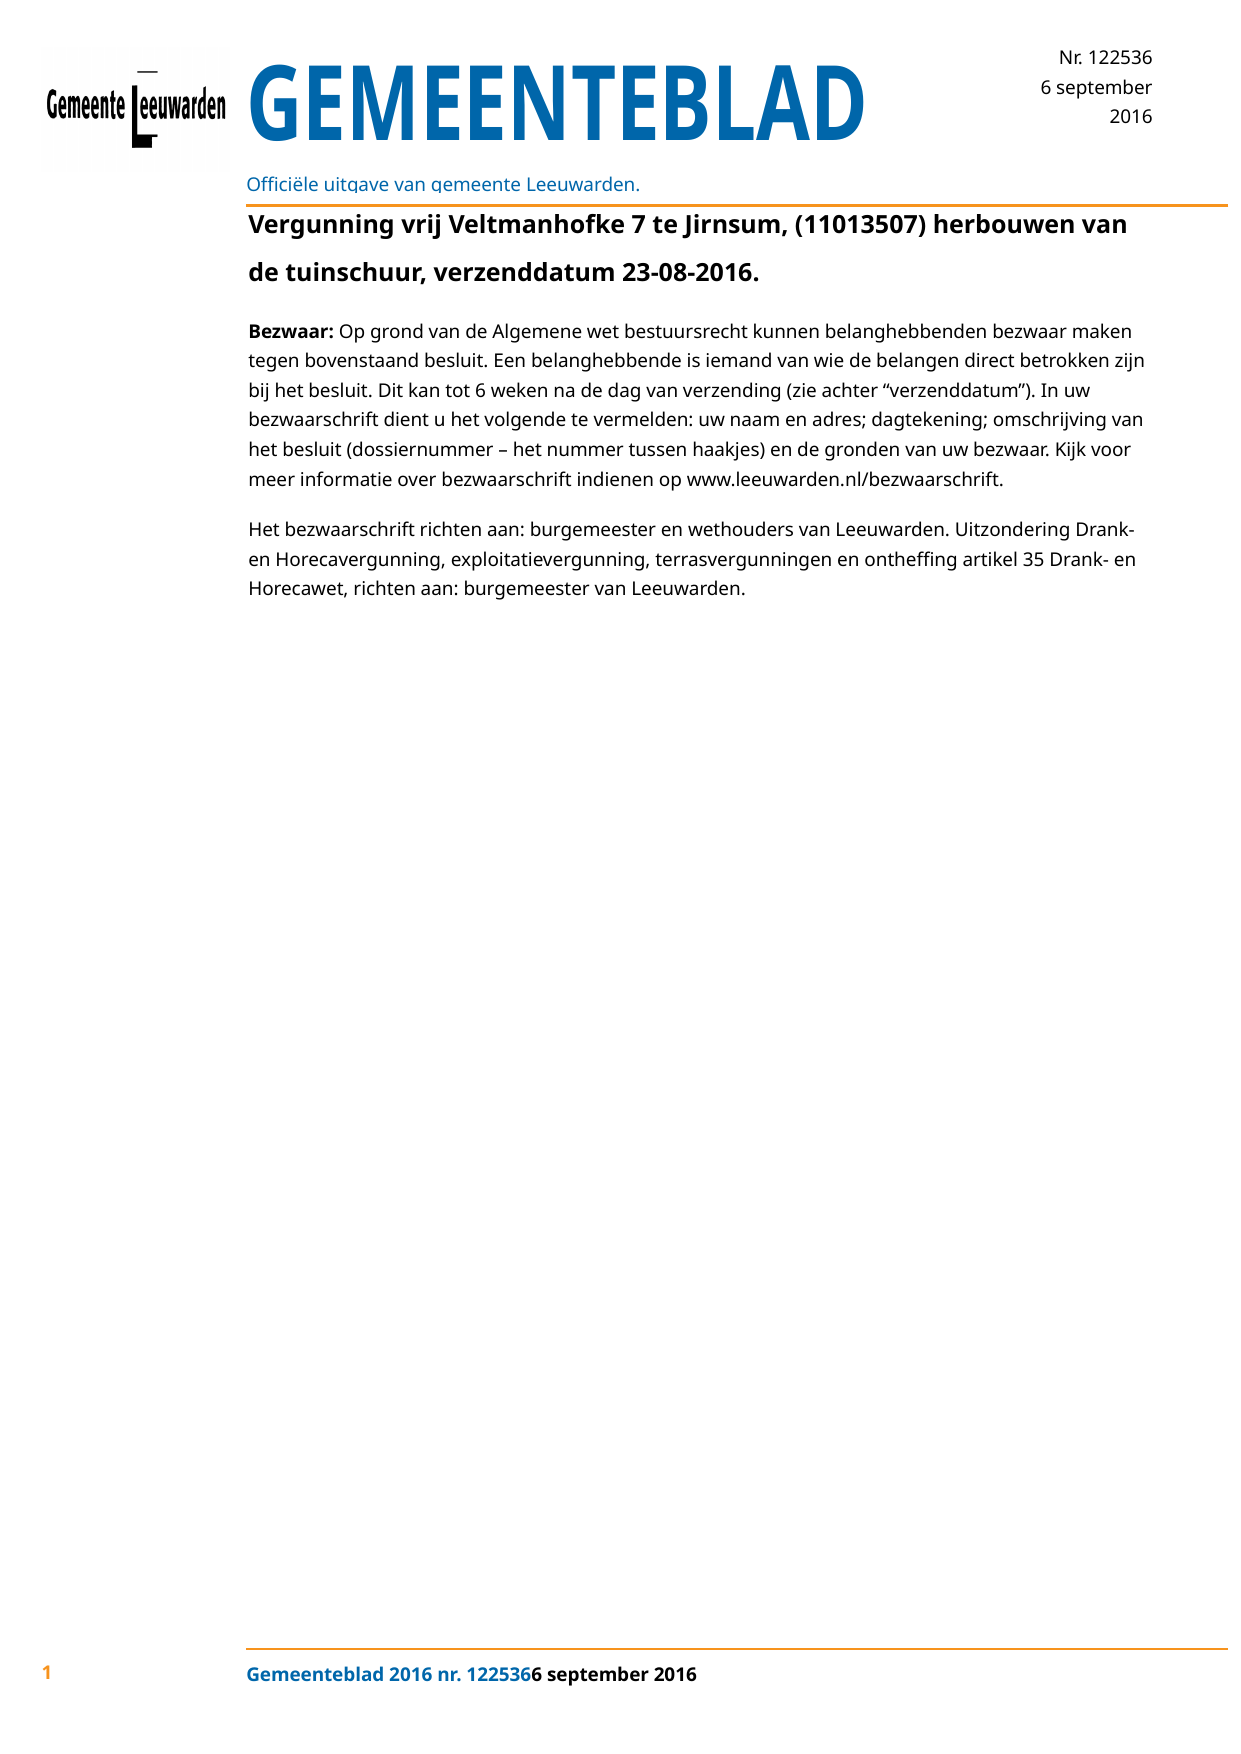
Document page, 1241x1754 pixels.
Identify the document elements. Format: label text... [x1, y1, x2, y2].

text Vergunning vrij Veltmanhofke 7 te Jirnsum, (11013507) herbouwen van de tuinschuur, verzenddatum 23-08-2016. [248, 207, 1152, 288]
text Het bezwaarschrift richten aan: burgemeester en wethouders van Leeuwarden. Uitzondering Drank- en Horecavergunning, exploitatievergunning, terrasvergunningen en ontheffing artikel 35 Drank- en Horecawet, richten aan: burgemeester van Leeuwarden. [248, 516, 1152, 601]
text Bezwaar: Op grond van de Algemene wet bestuursrecht kunnen belanghebbenden bezwaar maken tegen bovenstaand besluit. Een belanghebbende is iemand van wie de belangen direct betrokken zijn bij het besluit. Dit kan tot 6 weken na de dag van verzending (zie achter “verzenddatum”). In uw bezwaarschrift dient u het volgende te vermelden: uw naam en adres; dagtekening; omschrijving van het besluit (dossiernummer – het nummer tussen haakjes) en de gronden van uw bezwaar. Kijk voor meer informatie over bezwaarschrift indienen op www.leeuwarden.nl/bezwaarschrift. [248, 318, 1152, 492]
picture [41, 47, 231, 172]
